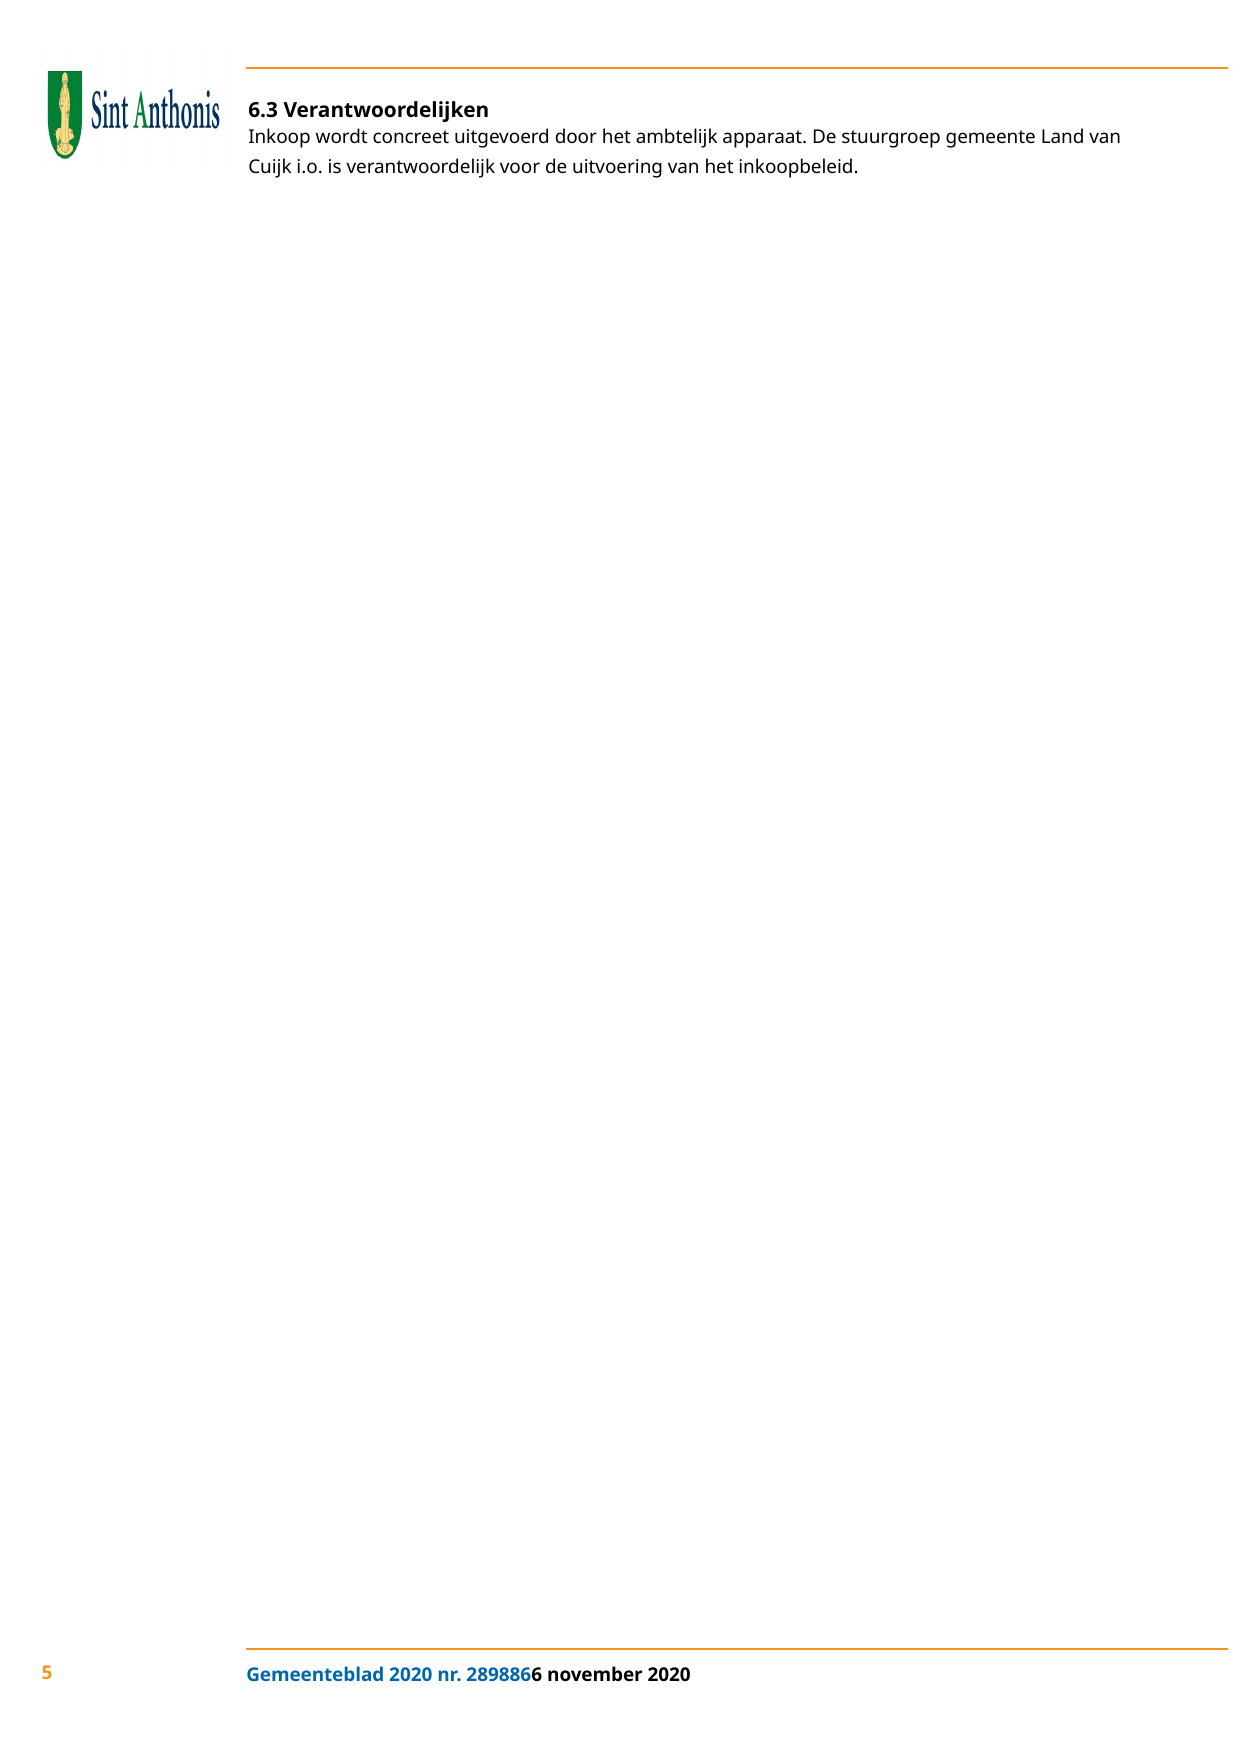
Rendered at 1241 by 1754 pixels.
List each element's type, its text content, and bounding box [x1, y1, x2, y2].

text 6.3 Verantwoordelijken [248, 95, 1152, 123]
picture [41, 47, 231, 172]
text Inkoop wordt concreet uitgevoerd door het ambtelijk apparaat. De stuurgroep gemeente Land van Cuijk i.o. is verantwoordelijk voor de uitvoering van het inkoopbeleid. [248, 123, 1152, 178]
